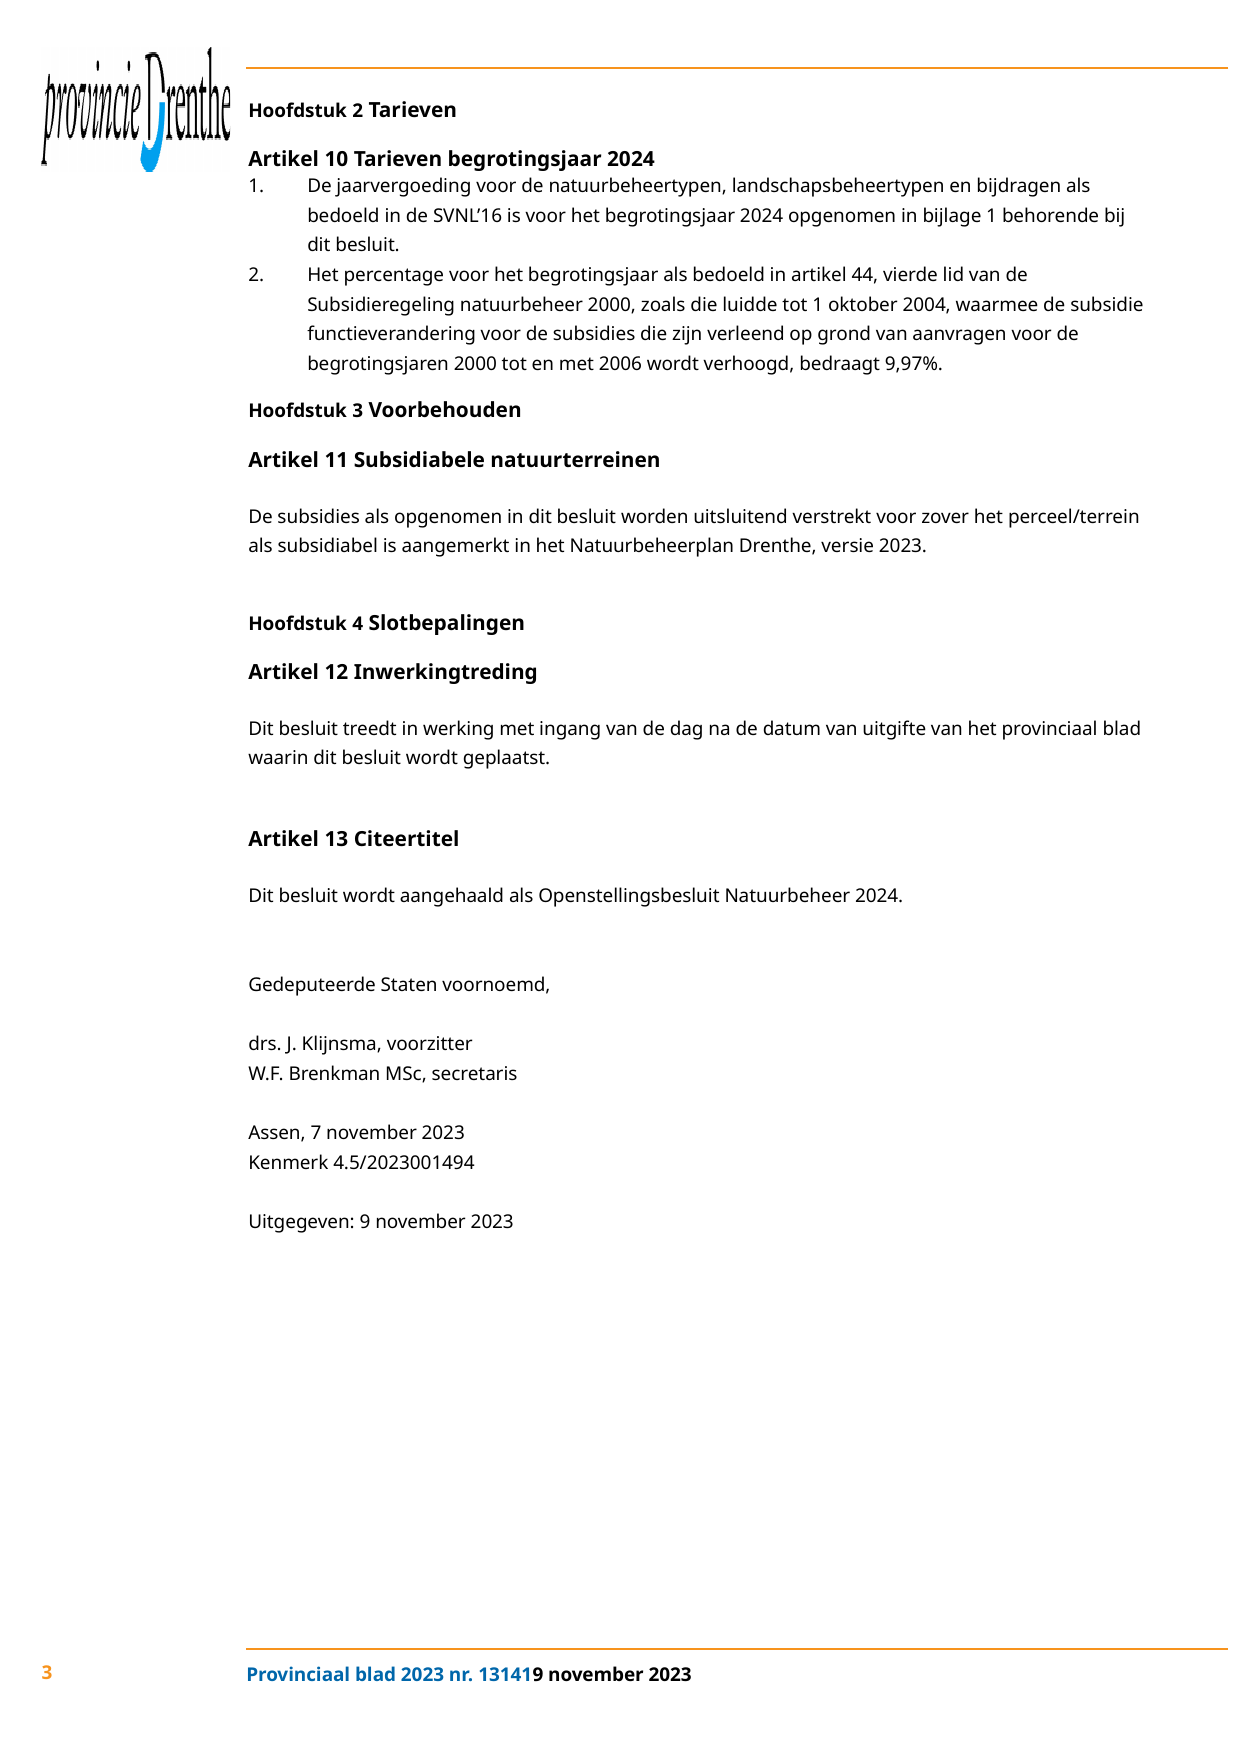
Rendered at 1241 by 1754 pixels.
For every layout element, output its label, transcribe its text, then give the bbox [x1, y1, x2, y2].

text Dit besluit treedt in werking met ingang van de dag na de datum van uitgifte van het provinciaal blad waarin dit besluit wordt geplaatst. [248, 715, 1152, 770]
text Hoofdstuk 3 Voorbehouden [248, 396, 1152, 424]
text Artikel 10 Tarieven begrotingsjaar 2024 [248, 144, 1152, 172]
text W.F. Brenkman MSc, secretaris [248, 1060, 1152, 1086]
picture [41, 47, 231, 172]
text Artikel 11 Subsidiabele natuurterreinen [248, 445, 1152, 473]
text Artikel 12 Inwerkingtreding [248, 657, 1152, 685]
text Gedeputeerde Staten voornoemd, [248, 971, 1152, 997]
text Hoofdstuk 2 Tarieven [248, 95, 1152, 123]
text Dit besluit wordt aangehaald als Openstellingsbesluit Natuurbeheer 2024. [248, 883, 1152, 908]
text drs. J. Klijnsma, voorzitter [248, 1031, 1152, 1056]
list Het percentage voor het begrotingsjaar als bedoeld in artikel 44, vierde lid van de Subsidieregeling natuurbeheer 2000, zoals die luidde tot 1 oktober 2004, waarmee de subsidie functieverandering voor de subsidies die zijn verleend op grond van aanvragen voor de begrotingsjaren 2000 tot en met 2006 wordt verhoogd, bedraagt 9,97%. [248, 261, 1152, 376]
text Kenmerk 4.5/2023001494 [248, 1149, 1152, 1174]
text Artikel 13 Citeertitel [248, 824, 1152, 853]
text De subsidies als opgenomen in dit besluit worden uitsluitend verstrekt voor zover het perceel/terrein als subsidiabel is aangemerkt in het Natuurbeheerplan Drenthe, versie 2023. [248, 503, 1152, 558]
list De jaarvergoeding voor de natuurbeheertypen, landschapsbeheertypen en bijdragen als bedoeld in de SVNL’16 is voor het begrotingsjaar 2024 opgenomen in bijlage 1 behorende bij dit besluit. [248, 172, 1152, 257]
text Uitgegeven: 9 november 2023 [248, 1208, 1152, 1234]
text Hoofdstuk 4 Slotbepalingen [248, 608, 1152, 636]
text Assen, 7 november 2023 [248, 1119, 1152, 1145]
